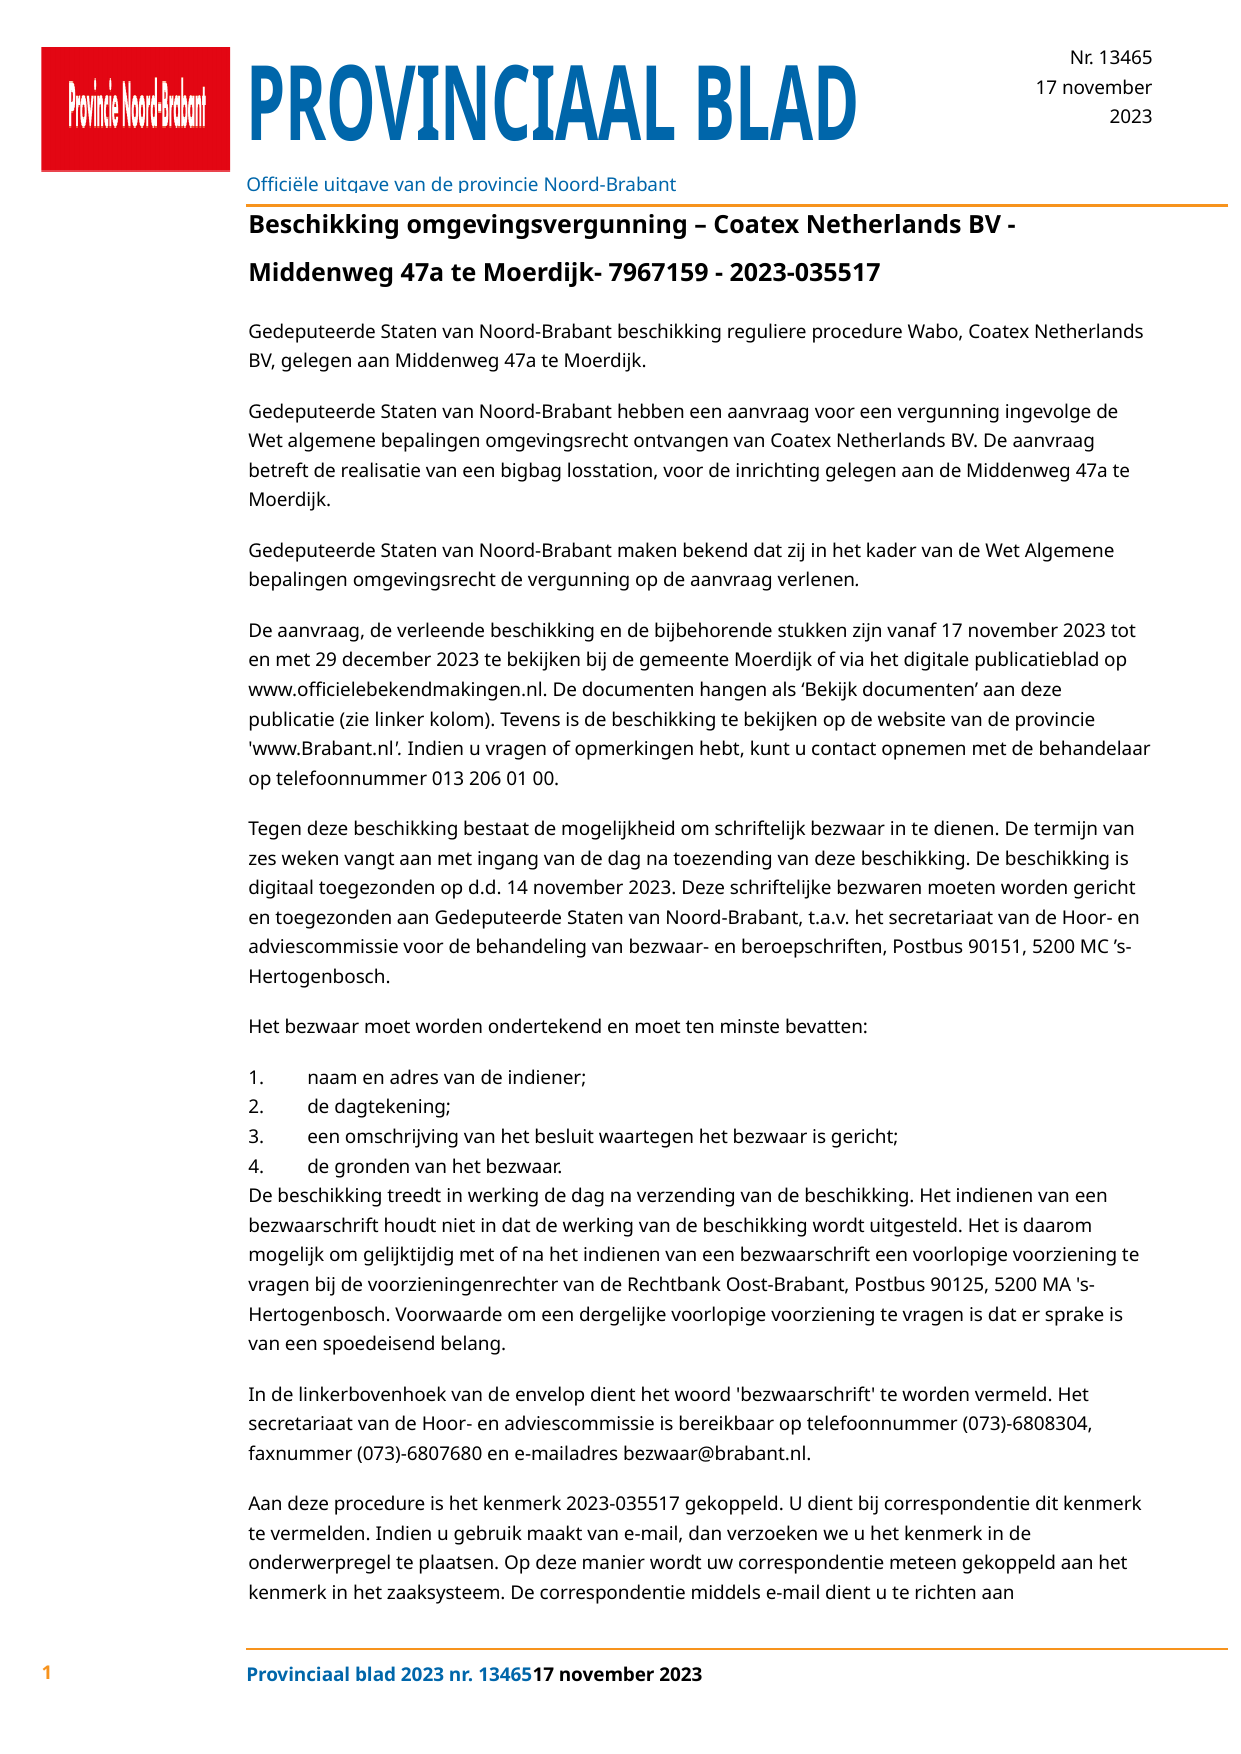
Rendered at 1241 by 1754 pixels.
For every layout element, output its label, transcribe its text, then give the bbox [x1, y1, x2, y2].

text Het bezwaar moet worden ondertekend en moet ten minste bevatten: [248, 1014, 1152, 1039]
text De beschikking treedt in werking de dag na verzending van de beschikking. Het indienen van een bezwaarschrift houdt niet in dat de werking van de beschikking wordt uitgesteld. Het is daarom mogelijk om gelijktijdig met of na het indienen van een bezwaarschrift een voorlopige voorziening te vragen bij de voorzieningenrechter van de Rechtbank Oost-Brabant, Postbus 90125, 5200 MA 's-Hertogenbosch. Voorwaarde om een dergelijke voorlopige voorziening te vragen is dat er sprake is van een spoedeisend belang. [248, 1182, 1152, 1356]
text Aan deze procedure is het kenmerk 2023-035517 gekoppeld. U dient bij correspondentie dit kenmerk te vermelden. Indien u gebruik maakt van e-mail, dan verzoeken we u het kenmerk in de onderwerpregel te plaatsen. Op deze manier wordt uw correspondentie meteen gekoppeld aan het kenmerk in het zaaksysteem. De correspondentie middels e-mail dient u te richten aan [248, 1490, 1152, 1605]
text Beschikking omgevingsvergunning – Coatex Netherlands BV - Middenweg 47a te Moerdijk- 7967159 - 2023-035517 [248, 207, 1152, 288]
text Gedeputeerde Staten van Noord-Brabant beschikking reguliere procedure Wabo, Coatex Netherlands BV, gelegen aan Middenweg 47a te Moerdijk. [248, 318, 1152, 373]
text De aanvraag, de verleende beschikking en de bijbehorende stukken zijn vanaf 17 november 2023 tot en met 29 december 2023 te bekijken bij de gemeente Moerdijk of via het digitale publicatieblad op www.officielebekendmakingen.nl. De documenten hangen als ‘Bekijk documenten’ aan deze publicatie (zie linker kolom). Tevens is de beschikking te bekijken op de website van de provincie 'www.Brabant.nl'. Indien u vragen of opmerkingen hebt, kunt u contact opnemen met de behandelaar op telefoonnummer 013 206 01 00. [248, 617, 1152, 791]
list een omschrijving van het besluit waartegen het bezwaar is gericht; [248, 1123, 1152, 1149]
list naam en adres van de indiener; [248, 1064, 1152, 1090]
text In de linkerbovenhoek van de envelop dient het woord 'bezwaarschrift' te worden vermeld. Het secretariaat van de Hoor- en adviescommissie is bereikbaar op telefoonnummer (073)-6808304, faxnummer (073)-6807680 en e-mailadres bezwaar@brabant.nl. [248, 1381, 1152, 1466]
text Tegen deze beschikking bestaat de mogelijkheid om schriftelijk bezwaar in te dienen. De termijn van zes weken vangt aan met ingang van de dag na toezending van deze beschikking. De beschikking is digitaal toegezonden op d.d. 14 november 2023. Deze schriftelijke bezwaren moeten worden gericht en toegezonden aan Gedeputeerde Staten van Noord-Brabant, t.a.v. het secretariaat van de Hoor- en adviescommissie voor de behandeling van bezwaar- en beroepschriften, Postbus 90151, 5200 MC ’s-Hertogenbosch. [248, 815, 1152, 989]
picture [41, 47, 231, 172]
text Gedeputeerde Staten van Noord-Brabant hebben een aanvraag voor een vergunning ingevolge de Wet algemene bepalingen omgevingsrecht ontvangen van Coatex Netherlands BV. De aanvraag betreft de realisatie van een bigbag losstation, voor de inrichting gelegen aan de Middenweg 47a te Moerdijk. [248, 398, 1152, 512]
list de gronden van het bezwaar. [248, 1153, 1152, 1179]
list de dagtekening; [248, 1094, 1152, 1119]
text Gedeputeerde Staten van Noord-Brabant maken bekend dat zij in het kader van de Wet Algemene bepalingen omgevingsrecht de vergunning op de aanvraag verlenen. [248, 537, 1152, 592]
